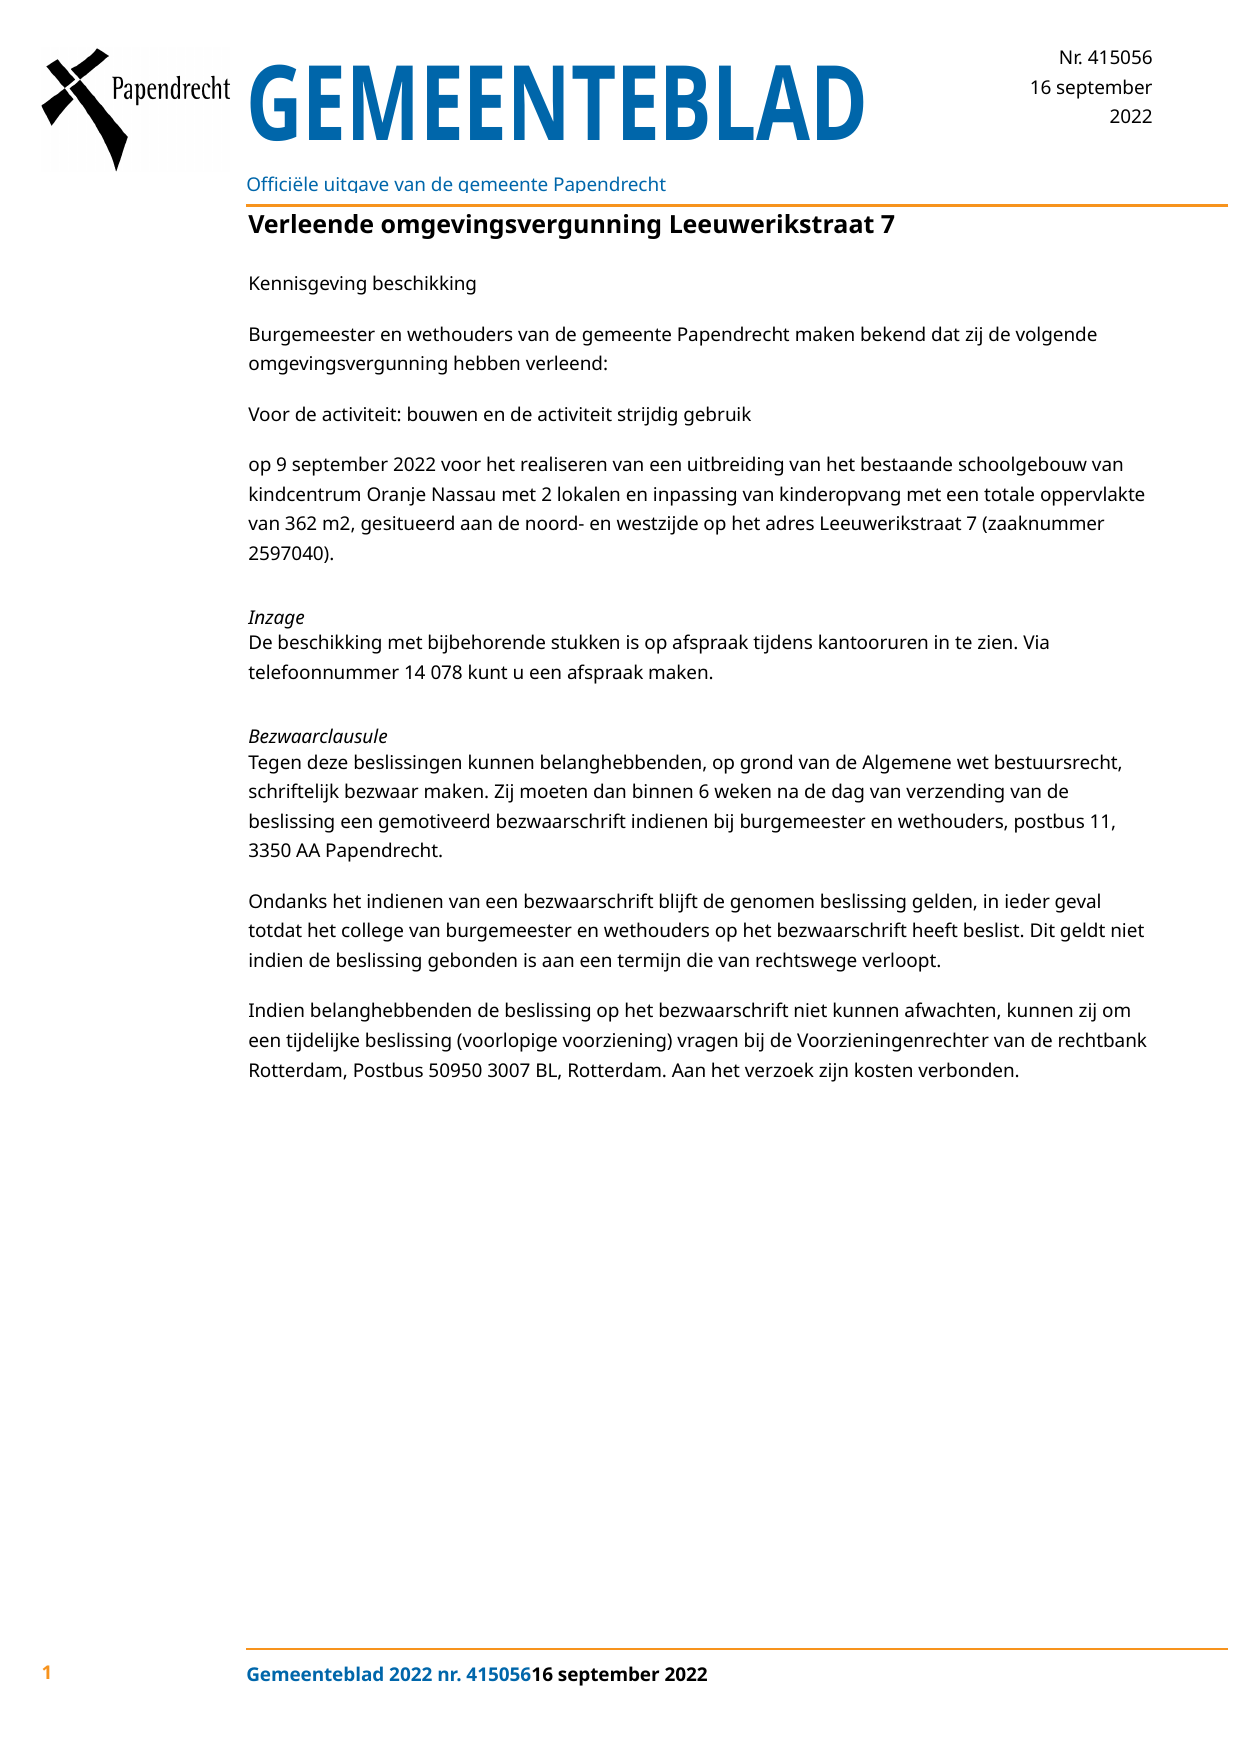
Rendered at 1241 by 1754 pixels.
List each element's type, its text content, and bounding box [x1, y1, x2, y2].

text Kennisgeving beschikking [248, 270, 1152, 296]
text Verleende omgevingsvergunning Leeuwerikstraat 7 [248, 207, 1152, 241]
text op 9 september 2022 voor het realiseren van een uitbreiding van het bestaande schoolgebouw van kindcentrum Oranje Nassau met 2 lokalen en inpassing van kinderopvang met een totale oppervlakte van 362 m2, gesitueerd aan de noord- en westzijde op het adres Leeuwerikstraat 7 (zaaknummer 2597040). [248, 451, 1152, 566]
text Inzage [248, 604, 1152, 629]
text Indien belanghebbenden de beslissing op het bezwaarschrift niet kunnen afwachten, kunnen zij om een tijdelijke beslissing (voorlopige voorziening) vragen bij de Voorzieningenrechter van de rechtbank Rotterdam, Postbus 50950 3007 BL, Rotterdam. Aan het verzoek zijn kosten verbonden. [248, 998, 1152, 1082]
text Bezwaarclausule [248, 723, 1152, 749]
picture [41, 47, 231, 172]
text Voor de activiteit: bouwen en de activiteit strijdig gebruik [248, 401, 1152, 426]
text Ondanks het indienen van een bezwaarschrift blijft de genomen beslissing gelden, in ieder geval totdat het college van burgemeester en wethouders op het bezwaarschrift heeft beslist. Dit geldt niet indien de beslissing gebonden is aan een termijn die van rechtswege verloopt. [248, 888, 1152, 973]
text Tegen deze beslissingen kunnen belanghebbenden, op grond van de Algemene wet bestuursrecht, schriftelijk bezwaar maken. Zij moeten dan binnen 6 weken na de dag van verzending van de beslissing een gemotiveerd bezwaarschrift indienen bij burgemeester en wethouders, postbus 11, 3350 AA Papendrecht. [248, 749, 1152, 863]
text De beschikking met bijbehorende stukken is op afspraak tijdens kantooruren in te zien. Via telefoonnummer 14 078 kunt u een afspraak maken. [248, 629, 1152, 685]
text Burgemeester en wethouders van de gemeente Papendrecht maken bekend dat zij de volgende omgevingsvergunning hebben verleend: [248, 321, 1152, 376]
